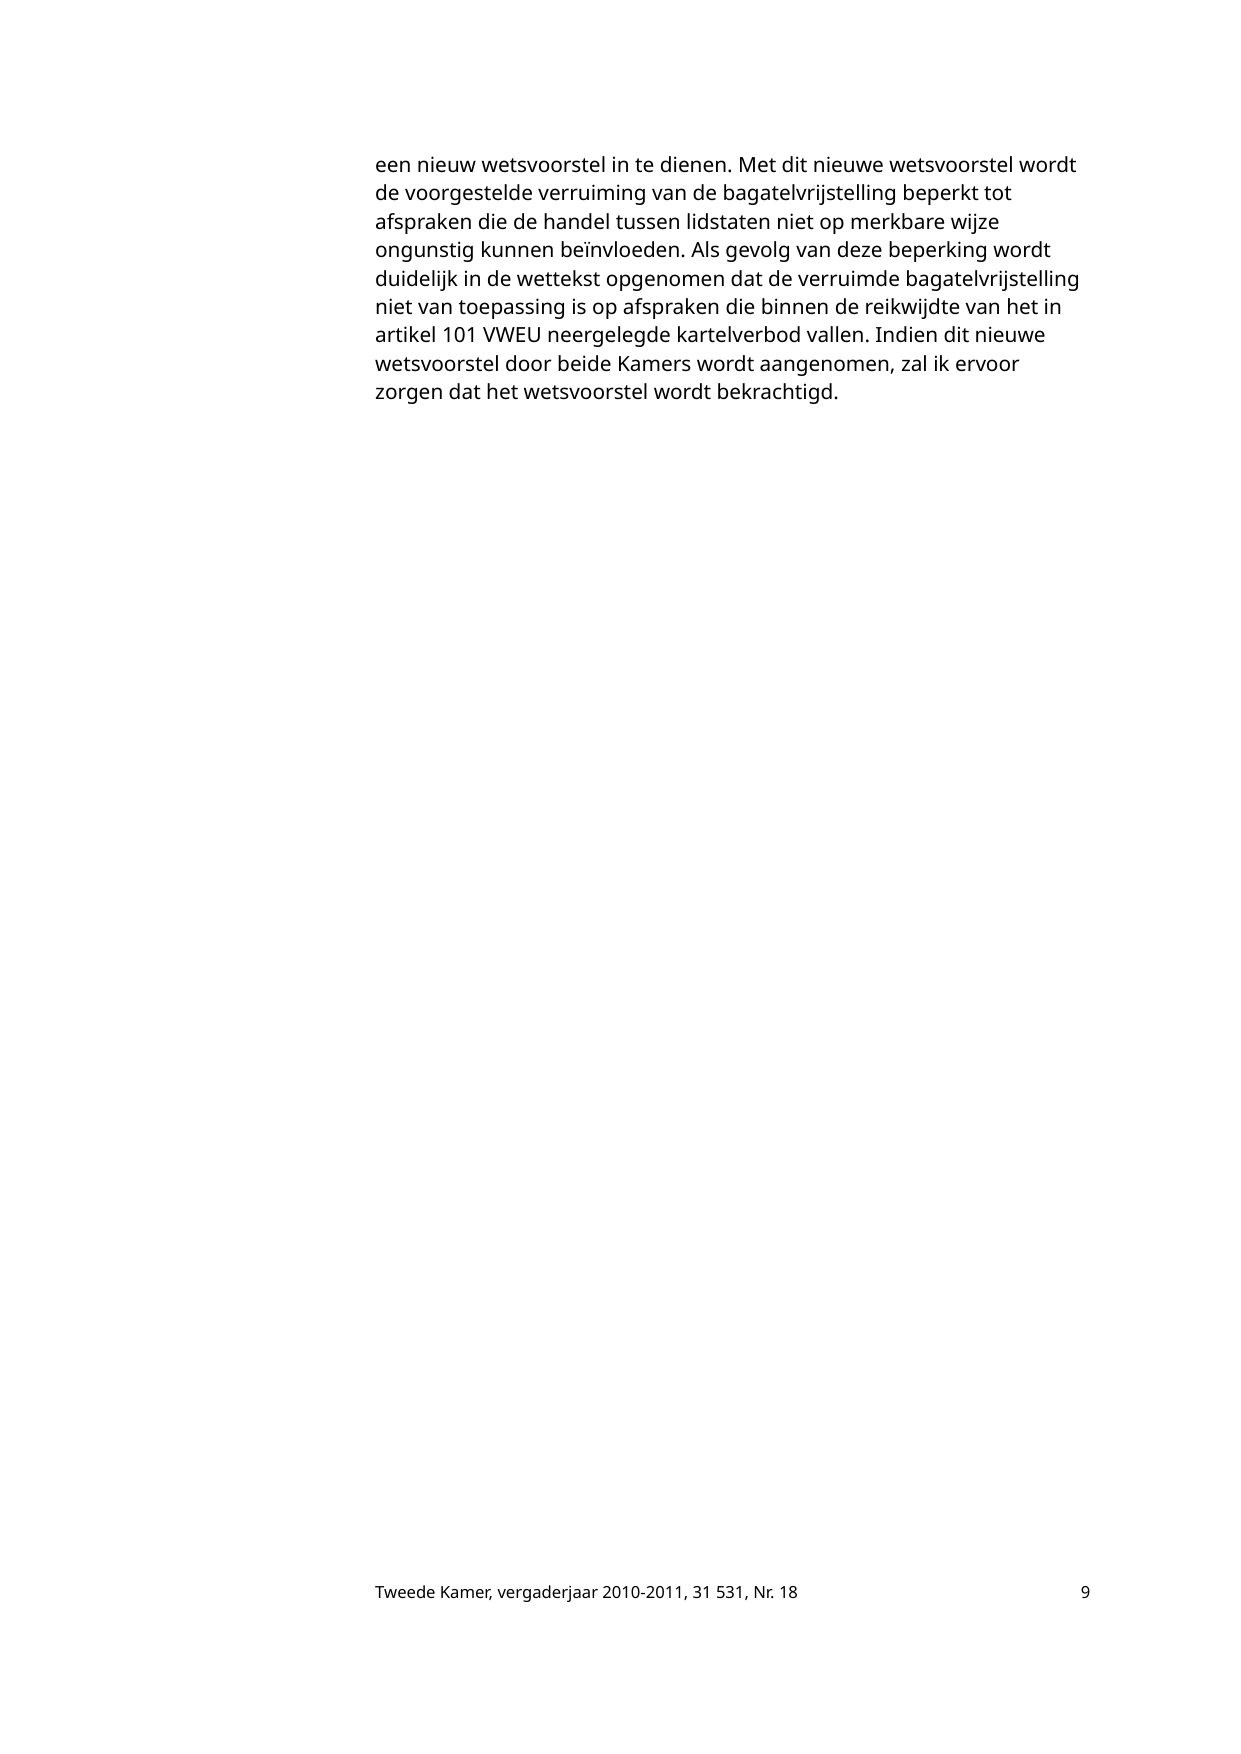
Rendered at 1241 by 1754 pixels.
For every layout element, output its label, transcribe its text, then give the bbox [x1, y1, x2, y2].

text een nieuw wetsvoorstel in te dienen. Met dit nieuwe wetsvoorstel wordt de voorgestelde verruiming van de bagatelvrijstelling beperkt tot afspraken die de handel tussen lidstaten niet op merkbare wijze ongunstig kunnen beïnvloeden. Als gevolg van deze beperking wordt duidelijk in de wettekst opgenomen dat de verruimde bagatelvrijstelling niet van toepassing is op afspraken die binnen de reikwijdte van het in artikel 101 VWEU neergelegde kartelverbod vallen. Indien dit nieuwe wetsvoorstel door beide Kamers wordt aangenomen, zal ik ervoor zorgen dat het wetsvoorstel wordt bekrachtigd. [375, 150, 1090, 406]
